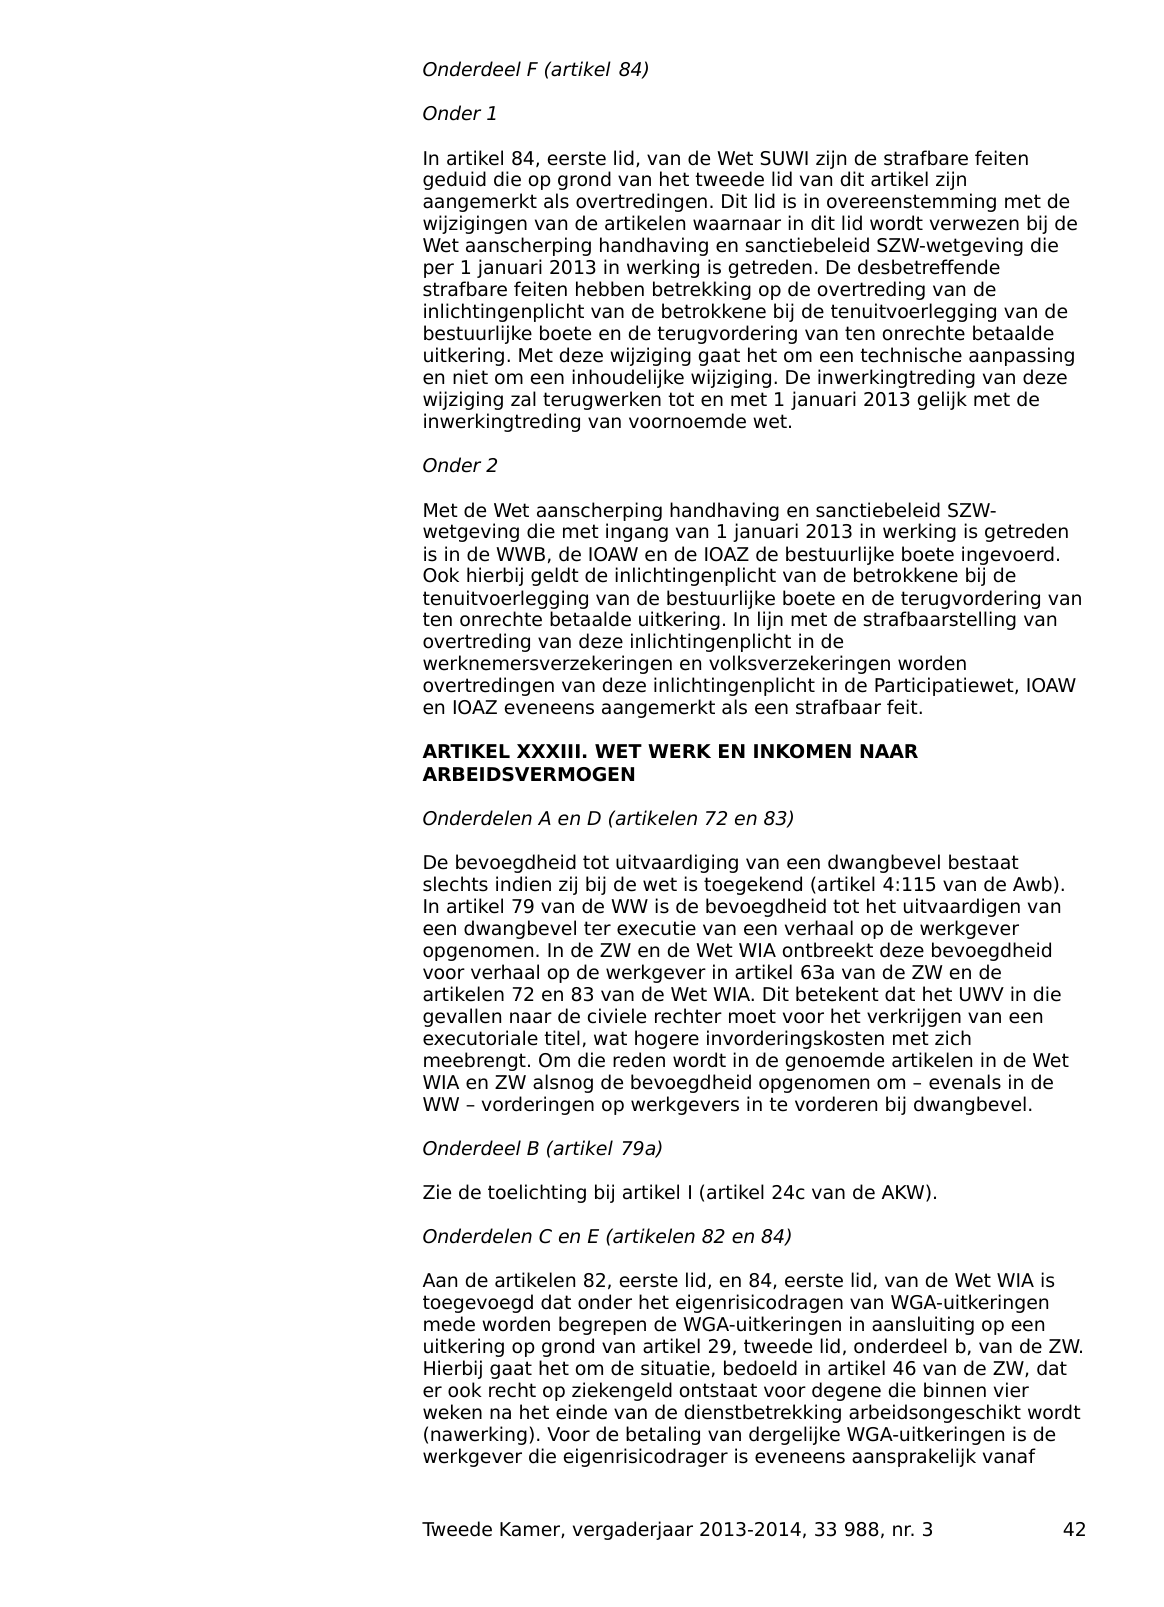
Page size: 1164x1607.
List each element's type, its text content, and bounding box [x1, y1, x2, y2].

subtitle Onderdeel F (artikel 84) [422, 59, 1087, 81]
subtitle Onderdelen C en E (artikelen 82 en 84) [422, 1226, 1087, 1248]
text In artikel 84, eerste lid, van de Wet SUWI zijn de strafbare feiten geduid die op grond van het tweede lid van dit artikel zijn aangemerkt als overtredingen. Dit lid is in overeenstemming met de wijzigingen van de artikelen waarnaar in dit lid wordt verwezen bij de Wet aanscherping handhaving en sanctiebeleid SZW-wetgeving die per 1 januari 2013 in werking is getreden. De desbetreffende strafbare feiten hebben betrekking op de overtreding van de inlichtingenplicht van de betrokkene bij de tenuitvoerlegging van de bestuurlijke boete en de terugvordering van ten onrechte betaalde uitkering. Met deze wijziging gaat het om een technische aanpassing en niet om een inhoudelijke wijziging. De inwerkingtreding van deze wijziging zal terugwerken tot en met 1 januari 2013 gelijk met de inwerkingtreding van voornoemde wet. [422, 147, 1087, 433]
subtitle Onder 2 [422, 455, 1087, 477]
text Zie de toelichting bij artikel I (artikel 24c van de AKW). [422, 1182, 1087, 1204]
text De bevoegdheid tot uitvaardiging van een dwangbevel bestaat slechts indien zij bij de wet is toegekend (artikel 4:115 van de Awb). In artikel 79 van de WW is de bevoegdheid tot het uitvaardigen van een dwangbevel ter executie van een verhaal op de werkgever opgenomen. In de ZW en de Wet WIA ontbreekt deze bevoegdheid voor verhaal op de werkgever in artikel 63a van de ZW en de artikelen 72 en 83 van de Wet WIA. Dit betekent dat het UWV in die gevallen naar de civiele rechter moet voor het verkrijgen van een executoriale titel, wat hogere invorderingskosten met zich meebrengt. Om die reden wordt in de genoemde artikelen in de Wet WIA en ZW alsnog de bevoegdheid opgenomen om – evenals in de WW – vorderingen op werkgevers in te vorderen bij dwangbevel. [422, 852, 1087, 1116]
subtitle Onderdeel B (artikel 79a) [422, 1138, 1087, 1160]
subtitle Onder 1 [422, 103, 1087, 125]
text Met de Wet aanscherping handhaving en sanctiebeleid SZW-wetgeving die met ingang van 1 januari 2013 in werking is getreden is in de WWB, de IOAW en de IOAZ de bestuurlijke boete ingevoerd. Ook hierbij geldt de inlichtingenplicht van de betrokkene bij de tenuitvoerlegging van de bestuurlijke boete en de terugvordering van ten onrechte betaalde uitkering. In lijn met de strafbaarstelling van overtreding van deze inlichtingenplicht in de werknemersverzekeringen en volksverzekeringen worden overtredingen van deze inlichtingenplicht in de Participatiewet, IOAW en IOAZ eveneens aangemerkt als een strafbaar feit. [422, 499, 1087, 719]
subtitle Onderdelen A en D (artikelen 72 en 83) [422, 808, 1087, 829]
subtitle ARTIKEL XXXIII. WET WERK EN INKOMEN NAAR ARBEIDSVERMOGEN [422, 741, 1087, 785]
text Aan de artikelen 82, eerste lid, en 84, eerste lid, van de Wet WIA is toegevoegd dat onder het eigenrisicodragen van WGA-uitkeringen mede worden begrepen de WGA-uitkeringen in aansluiting op een uitkering op grond van artikel 29, tweede lid, onderdeel b, van de ZW. Hierbij gaat het om de situatie, bedoeld in artikel 46 van de ZW, dat er ook recht op ziekengeld ontstaat voor degene die binnen vier weken na het einde van de dienstbetrekking arbeidsongeschikt wordt (nawerking). Voor de betaling van dergelijke WGA-uitkeringen is de werkgever die eigenrisicodrager is eveneens aansprakelijk vanaf [422, 1270, 1087, 1468]
